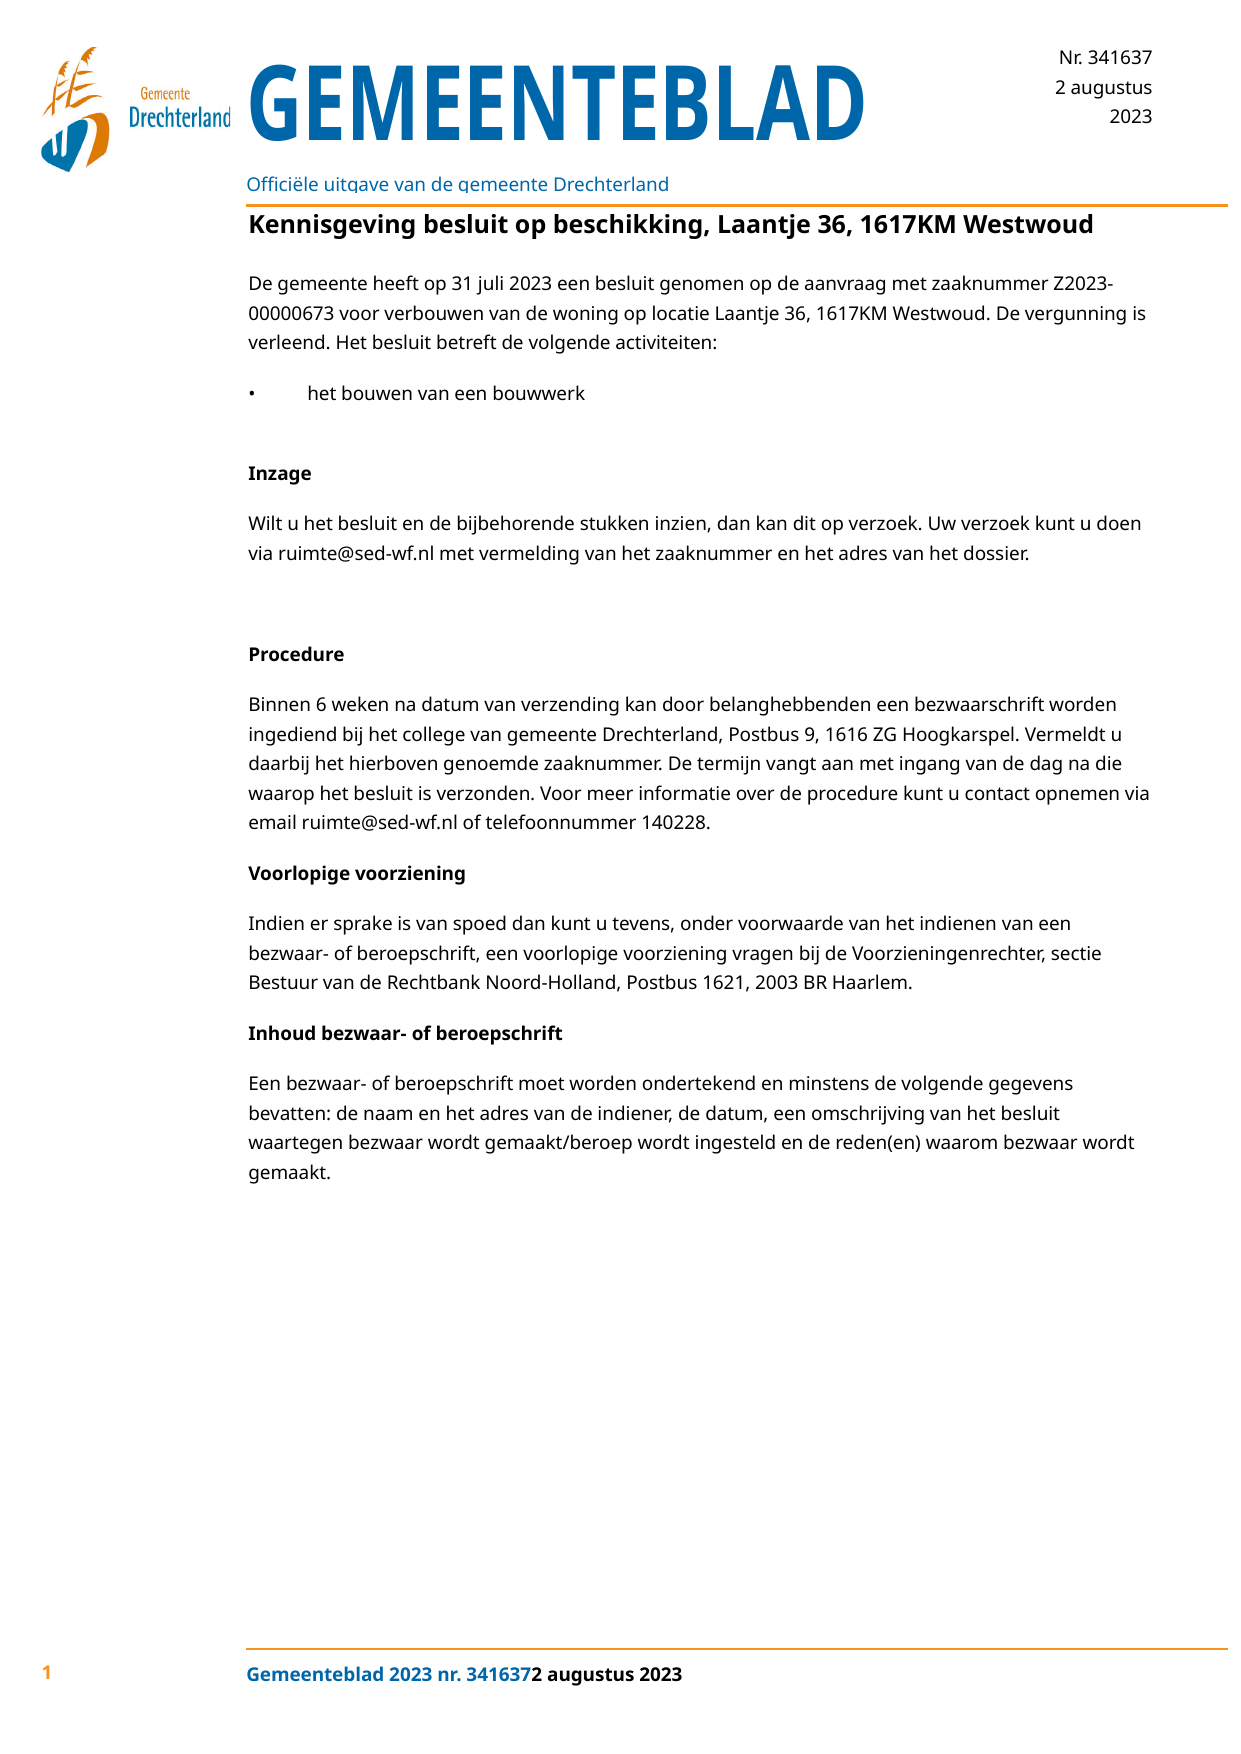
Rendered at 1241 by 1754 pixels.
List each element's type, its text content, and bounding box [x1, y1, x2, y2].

text De gemeente heeft op 31 juli 2023 een besluit genomen op de aanvraag met zaaknummer Z2023-00000673 voor verbouwen van de woning op locatie Laantje 36, 1617KM Westwoud. De vergunning is verleend. Het besluit betreft de volgende activiteiten: [248, 270, 1152, 355]
text Voorlopige voorziening [248, 860, 1152, 886]
picture [41, 47, 231, 172]
picture [41, 158, 64, 172]
text Inhoud bezwaar- of beroepschrift [248, 1020, 1152, 1046]
text Indien er sprake is van spoed dan kunt u tevens, onder voorwaarde van het indienen van een bezwaar- of beroepschrift, een voorlopige voorziening vragen bij de Voorzieningenrechter, sectie Bestuur van de Rechtbank Noord-Holland, Postbus 1621, 2003 BR Haarlem. [248, 910, 1152, 995]
list het bouwen van een bouwwerk [248, 380, 1152, 406]
text Wilt u het besluit en de bijbehorende stukken inzien, dan kan dit op verzoek. Uw verzoek kunt u doen via ruimte@sed-wf.nl met vermelding van het zaaknummer en het adres van het dossier. [248, 510, 1152, 566]
text Procedure [248, 641, 1152, 666]
text Inzage [248, 460, 1152, 486]
picture [226, 115, 231, 124]
text Kennisgeving besluit op beschikking, Laantje 36, 1617KM Westwoud [248, 207, 1152, 241]
text Binnen 6 weken na datum van verzending kan door belanghebbenden een bezwaarschrift worden ingediend bij het college van gemeente Drechterland, Postbus 9, 1616 ZG Hoogkarspel. Vermeldt u daarbij het hierboven genoemde zaaknummer. De termijn vangt aan met ingang van de dag na die waarop het besluit is verzonden. Voor meer informatie over de procedure kunt u contact opnemen via email ruimte@sed-wf.nl of telefoonnummer 140228. [248, 691, 1152, 835]
text Een bezwaar- of beroepschrift moet worden ondertekend en minstens de volgende gegevens bevatten: de naam en het adres van de indiener, de datum, een omschrijving van het besluit waartegen bezwaar wordt gemaakt/beroep wordt ingesteld en de reden(en) waarom bezwaar wordt gemaakt. [248, 1070, 1152, 1185]
